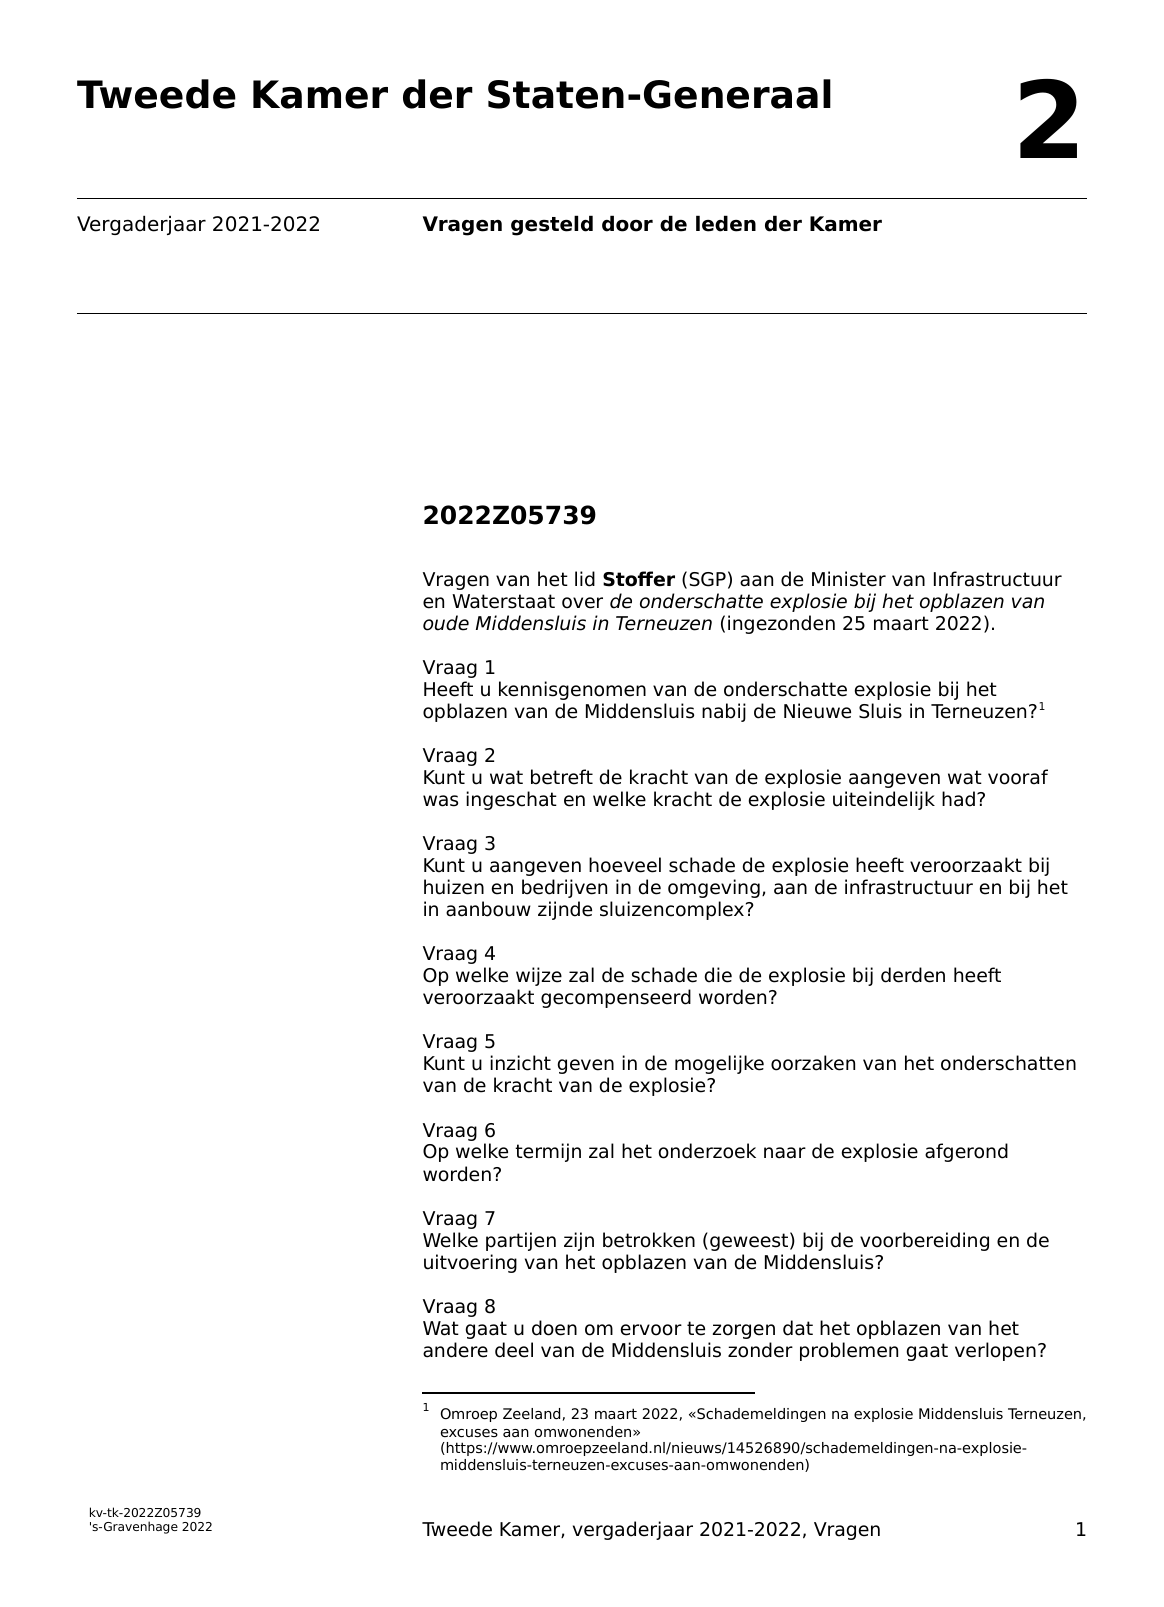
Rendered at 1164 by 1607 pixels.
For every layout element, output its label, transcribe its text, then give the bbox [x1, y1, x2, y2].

text Vraag 5 [422, 1031, 1087, 1053]
text Vraag 4 [422, 943, 1087, 965]
text Op welke termijn zal het onderzoek naar de explosie afgerond worden? [422, 1141, 1087, 1185]
text Kunt u wat betreft de kracht van de explosie aangeven wat vooraf was ingeschat en welke kracht de explosie uiteindelijk had? [422, 767, 1087, 811]
text Wat gaat u doen om ervoor te zorgen dat het opblazen van het andere deel van de Middensluis zonder problemen gaat verlopen? [422, 1318, 1087, 1362]
table_cell Vergaderjaar 2021-2022 [77, 199, 422, 313]
text Vragen van het lid Stoffer (SGP) aan de Minister van Infrastructuur en Waterstaat over de onderschatte explosie bij het opblazen van oude Middensluis in Terneuzen (ingezonden 25 maart 2022). [422, 569, 1087, 635]
table_cell Vragen gesteld door de leden der Kamer [422, 199, 1087, 313]
text Welke partijen zijn betrokken (geweest) bij de voorbereiding en de uitvoering van het opblazen van de Middensluis? [422, 1229, 1087, 1273]
text Omroep Zeeland, 23 maart 2022, «Schademeldingen na explosie Middensluis Terneuzen, excuses aan omwonenden» (https://www.omroepzeeland.nl/nieuws/14526890/schademeldingen-na-explosie-middensluis-terneuzen-excuses-aan-omwonenden) [422, 1402, 1087, 1474]
text Vraag 6 [422, 1119, 1087, 1141]
text Vraag 8 [422, 1296, 1087, 1318]
text Kunt u aangeven hoeveel schade de explosie heeft veroorzaakt bij huizen en bedrijven in de omgeving, aan de infrastructuur en bij het in aanbouw zijnde sluizencomplex? [422, 855, 1087, 921]
text Vraag 7 [422, 1208, 1087, 1229]
text 's-Gravenhage 2022 [88, 1520, 323, 1534]
text Vraag 2 [422, 745, 1087, 767]
text kv-tk-2022Z05739 [88, 1506, 323, 1520]
text Vraag 1 [422, 657, 1087, 679]
table_header 2 [886, 59, 1087, 198]
text Heeft u kennisgenomen van de onderschatte explosie bij het opblazen van de Middensluis nabij de Nieuwe Sluis in Terneuzen? [422, 679, 1087, 723]
text Vraag 3 [422, 833, 1087, 855]
text Kunt u inzicht geven in de mogelijke oorzaken van het onderschatten van de kracht van de explosie? [422, 1053, 1087, 1097]
table_header Tweede Kamer der Staten-Generaal [77, 59, 886, 198]
text Op welke wijze zal de schade die de explosie bij derden heeft veroorzaakt gecompenseerd worden? [422, 965, 1087, 1009]
text 2022Z05739 [422, 501, 1087, 531]
